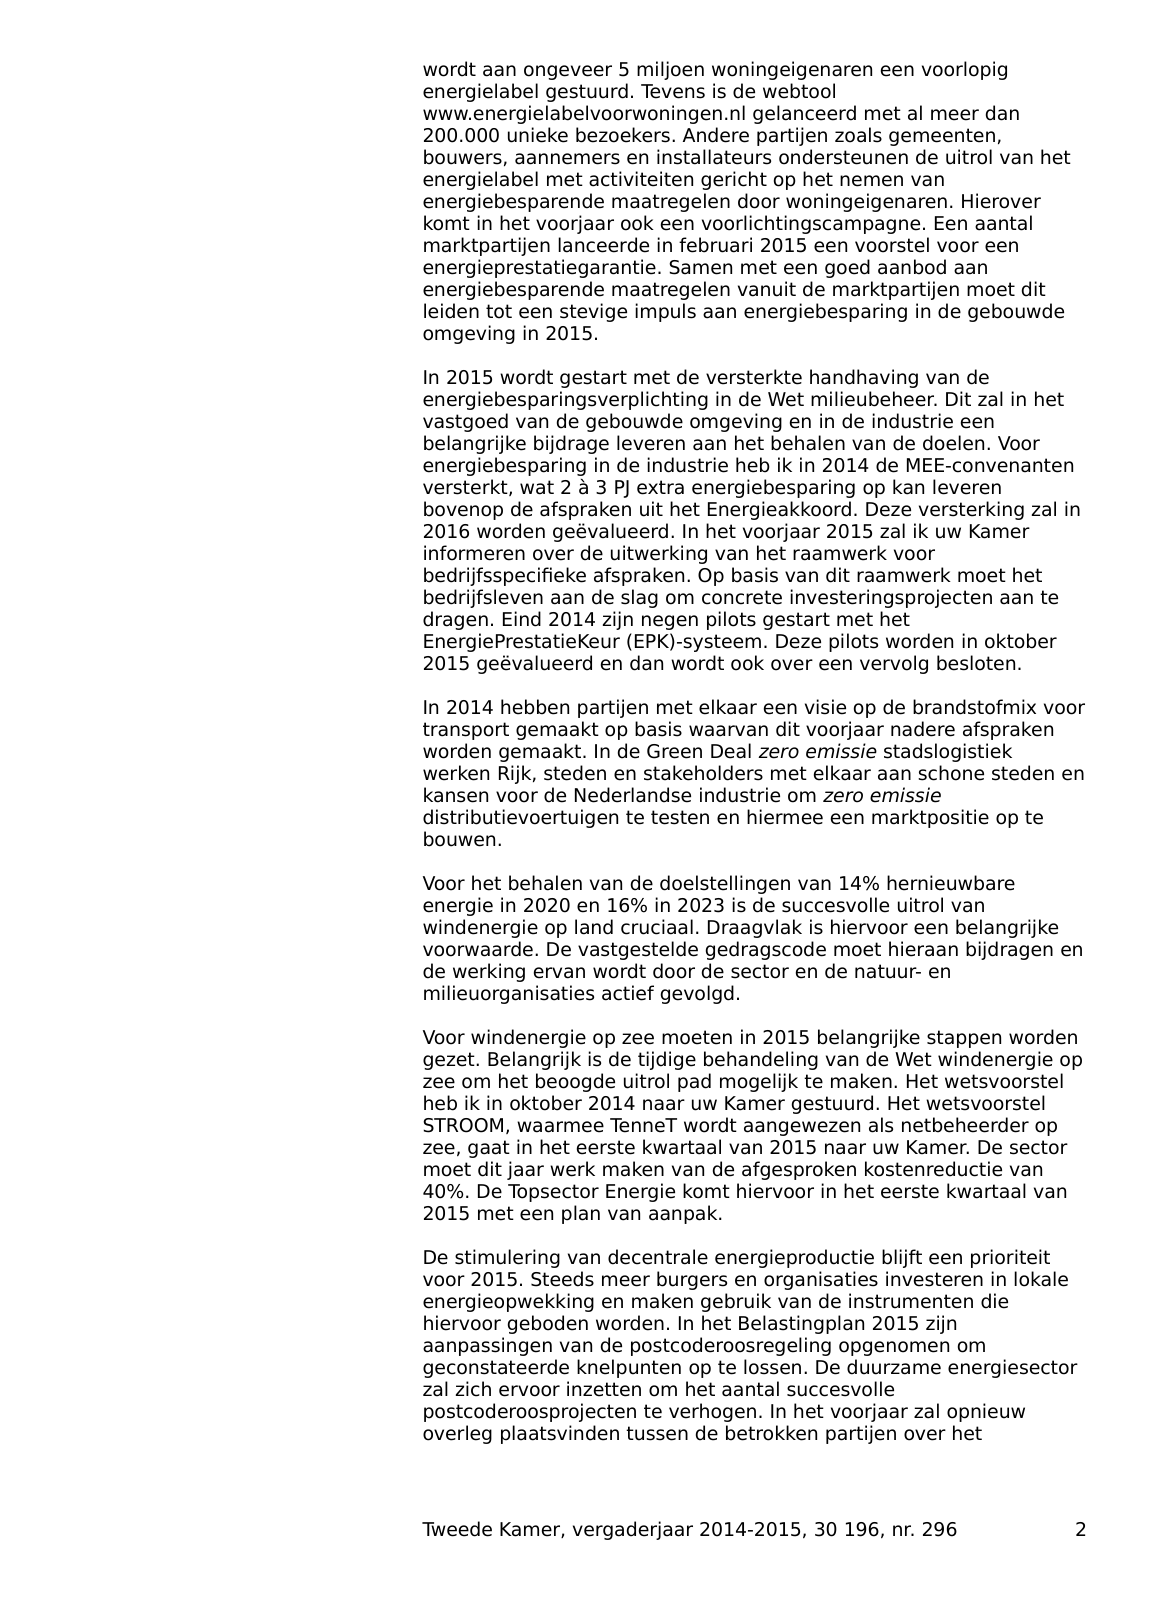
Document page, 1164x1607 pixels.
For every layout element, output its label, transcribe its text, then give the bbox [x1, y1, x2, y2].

text Voor windenergie op zee moeten in 2015 belangrijke stappen worden gezet. Belangrijk is de tijdige behandeling van de Wet windenergie op zee om het beoogde uitrol pad mogelijk te maken. Het wetsvoorstel heb ik in oktober 2014 naar uw Kamer gestuurd. Het wetsvoorstel STROOM, waarmee TenneT wordt aangewezen als netbeheerder op zee, gaat in het eerste kwartaal van 2015 naar uw Kamer. De sector moet dit jaar werk maken van de afgesproken kostenreductie van 40%. De Topsector Energie komt hiervoor in het eerste kwartaal van 2015 met een plan van aanpak. [422, 1027, 1087, 1225]
text In 2014 hebben partijen met elkaar een visie op de brandstofmix voor transport gemaakt op basis waarvan dit voorjaar nadere afspraken worden gemaakt. In de Green Deal zero emissie stadslogistiek werken Rijk, steden en stakeholders met elkaar aan schone steden en kansen voor de Nederlandse industrie om zero emissie distributievoertuigen te testen en hiermee een marktpositie op te bouwen. [422, 697, 1087, 851]
text In 2015 wordt gestart met de versterkte handhaving van de energiebesparingsverplichting in de Wet milieubeheer. Dit zal in het vastgoed van de gebouwde omgeving en in de industrie een belangrijke bijdrage leveren aan het behalen van de doelen. Voor energiebesparing in de industrie heb ik in 2014 de MEE-convenanten versterkt, wat 2 à 3 PJ extra energiebesparing op kan leveren bovenop de afspraken uit het Energieakkoord. Deze versterking zal in 2016 worden geëvalueerd. In het voorjaar 2015 zal ik uw Kamer informeren over de uitwerking van het raamwerk voor bedrijfsspecifieke afspraken. Op basis van dit raamwerk moet het bedrijfsleven aan de slag om concrete investeringsprojecten aan te dragen. Eind 2014 zijn negen pilots gestart met het EnergiePrestatieKeur (EPK)-systeem. Deze pilots worden in oktober 2015 geëvalueerd en dan wordt ook over een vervolg besloten. [422, 367, 1087, 675]
text De stimulering van decentrale energieproductie blijft een prioriteit voor 2015. Steeds meer burgers en organisaties investeren in lokale energieopwekking en maken gebruik van de instrumenten die hiervoor geboden worden. In het Belastingplan 2015 zijn aanpassingen van de postcoderoosregeling opgenomen om geconstateerde knelpunten op te lossen. De duurzame energiesector zal zich ervoor inzetten om het aantal succesvolle postcoderoosprojecten te verhogen. In het voorjaar zal opnieuw overleg plaatsvinden tussen de betrokken partijen over het [422, 1247, 1087, 1445]
text Voor het behalen van de doelstellingen van 14% hernieuwbare energie in 2020 en 16% in 2023 is de succesvolle uitrol van windenergie op land cruciaal. Draagvlak is hiervoor een belangrijke voorwaarde. De vastgestelde gedragscode moet hieraan bijdragen en de werking ervan wordt door de sector en de natuur- en milieuorganisaties actief gevolgd. [422, 873, 1087, 1005]
text wordt aan ongeveer 5 miljoen woningeigenaren een voorlopig energielabel gestuurd. Tevens is de webtool www.energielabelvoorwoningen.nl gelanceerd met al meer dan 200.000 unieke bezoekers. Andere partijen zoals gemeenten, bouwers, aannemers en installateurs ondersteunen de uitrol van het energielabel met activiteiten gericht op het nemen van energiebesparende maatregelen door woningeigenaren. Hierover komt in het voorjaar ook een voorlichtingscampagne. Een aantal marktpartijen lanceerde in februari 2015 een voorstel voor een energieprestatiegarantie. Samen met een goed aanbod aan energiebesparende maatregelen vanuit de marktpartijen moet dit leiden tot een stevige impuls aan energiebesparing in de gebouwde omgeving in 2015. [422, 59, 1087, 345]
